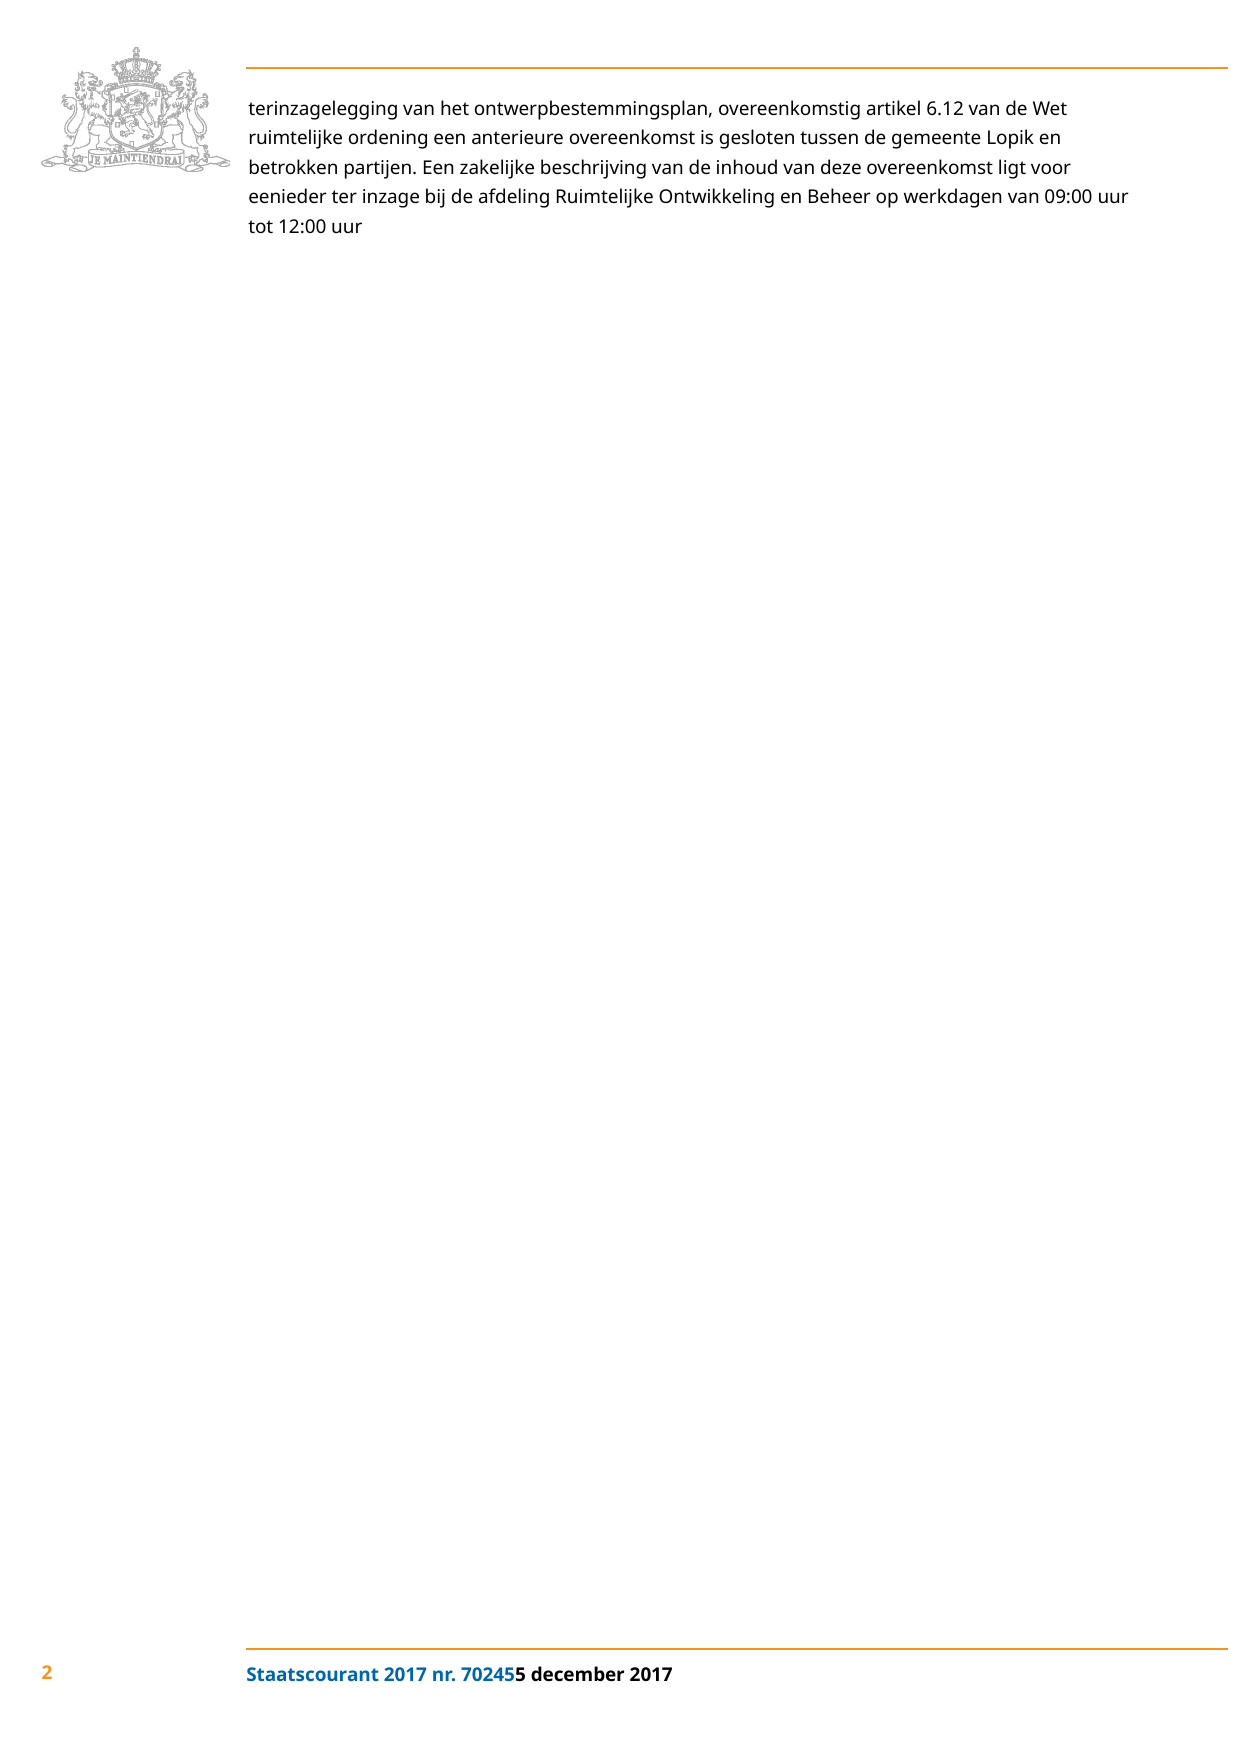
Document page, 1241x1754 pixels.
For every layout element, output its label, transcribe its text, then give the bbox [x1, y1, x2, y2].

picture [41, 47, 231, 172]
text terinzagelegging van het ontwerpbestemmingsplan, overeenkomstig artikel 6.12 van de Wet ruimtelijke ordening een anterieure overeenkomst is gesloten tussen de gemeente Lopik en betrokken partijen. Een zakelijke beschrijving van de inhoud van deze overeenkomst ligt voor eenieder ter inzage bij de afdeling Ruimtelijke Ontwikkeling en Beheer op werkdagen van 09:00 uur tot 12:00 uur [248, 95, 1152, 239]
